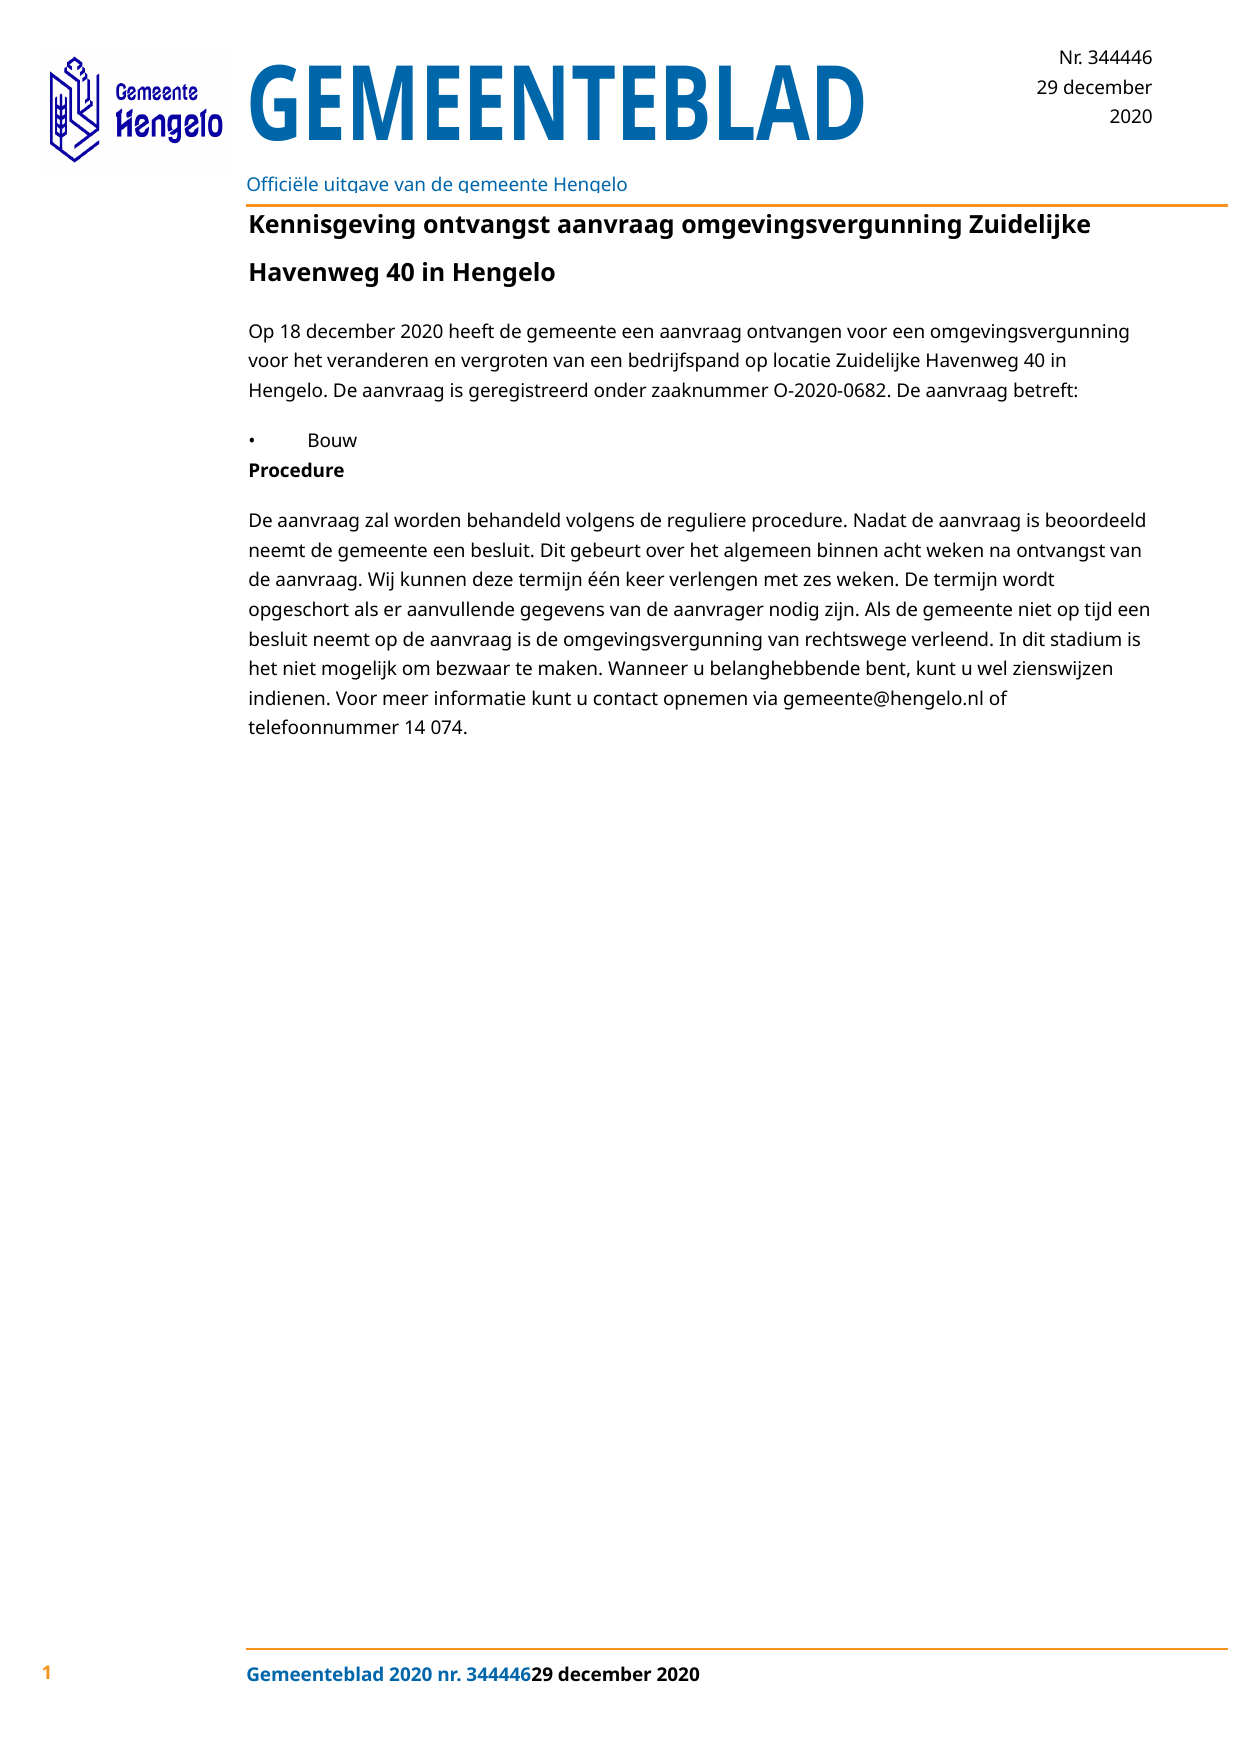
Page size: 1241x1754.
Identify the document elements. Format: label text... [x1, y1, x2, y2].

text Op 18 december 2020 heeft de gemeente een aanvraag ontvangen voor een omgevingsvergunning voor het veranderen en vergroten van een bedrijfspand op locatie Zuidelijke Havenweg 40 in Hengelo. De aanvraag is geregistreerd onder zaaknummer O-2020-0682. De aanvraag betreft: [248, 318, 1152, 403]
text Procedure [248, 457, 1152, 483]
picture [41, 47, 231, 172]
text De aanvraag zal worden behandeld volgens de reguliere procedure. Nadat de aanvraag is beoordeeld neemt de gemeente een besluit. Dit gebeurt over het algemeen binnen acht weken na ontvangst van de aanvraag. Wij kunnen deze termijn één keer verlengen met zes weken. De termijn wordt opgeschort als er aanvullende gegevens van de aanvrager nodig zijn. Als de gemeente niet op tijd een besluit neemt op de aanvraag is de omgevingsvergunning van rechtswege verleend. In dit stadium is het niet mogelijk om bezwaar te maken. Wanneer u belanghebbende bent, kunt u wel zienswijzen indienen. Voor meer informatie kunt u contact opnemen via gemeente@hengelo.nl of telefoonnummer 14 074. [248, 507, 1152, 740]
list Bouw [248, 427, 1152, 453]
text Kennisgeving ontvangst aanvraag omgevingsvergunning Zuidelijke Havenweg 40 in Hengelo [248, 207, 1152, 288]
